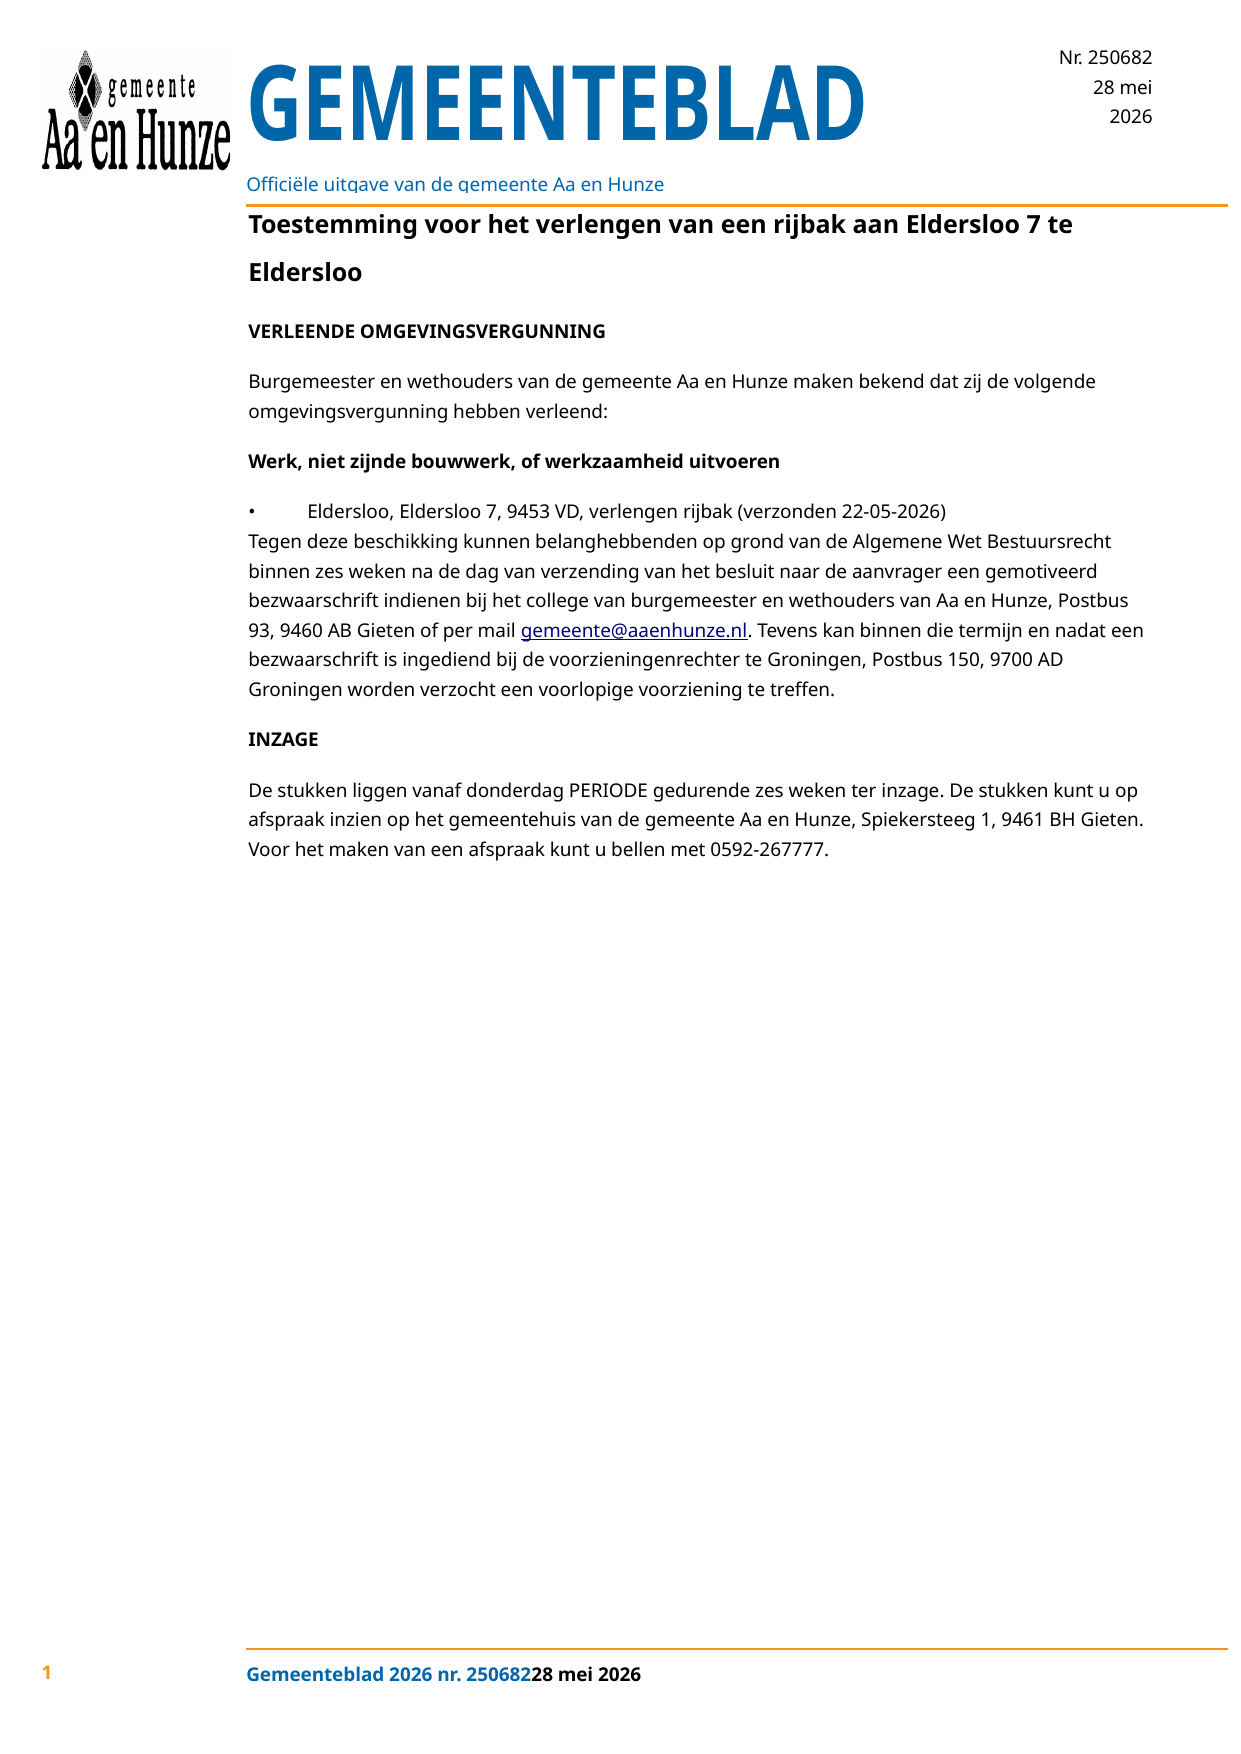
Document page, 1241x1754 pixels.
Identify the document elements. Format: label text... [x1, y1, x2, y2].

text VERLEENDE OMGEVINGSVERGUNNING [248, 318, 1152, 344]
text Tegen deze beschikking kunnen belanghebbenden op grond van de Algemene Wet Bestuursrecht binnen zes weken na de dag van verzending van het besluit naar de aanvrager een gemotiveerd bezwaarschrift indienen bij het college van burgemeester en wethouders van Aa en Hunze, Postbus 93, 9460 AB Gieten of per mail gemeente@aaenhunze.nl. Tevens kan binnen die termijn en nadat een bezwaarschrift is ingediend bij de voorzieningenrechter te Groningen, Postbus 150, 9700 AD Groningen worden verzocht een voorlopige voorziening te treffen. [248, 528, 1152, 702]
list Eldersloo, Eldersloo 7, 9453 VD, verlengen rijbak (verzonden 22-05-2026) [248, 499, 1152, 524]
text Burgemeester en wethouders van de gemeente Aa en Hunze maken bekend dat zij de volgende omgevingsvergunning hebben verleend: [248, 368, 1152, 424]
text Toestemming voor het verlengen van een rijbak aan Eldersloo 7 te Eldersloo [248, 207, 1152, 288]
text INZAGE [248, 727, 1152, 752]
text Werk, niet zijnde bouwwerk, of werkzaamheid uitvoeren [248, 448, 1152, 474]
text De stukken liggen vanaf donderdag PERIODE gedurende zes weken ter inzage. De stukken kunt u op afspraak inzien op het gemeentehuis van de gemeente Aa en Hunze, Spiekersteeg 1, 9461 BH Gieten. Voor het maken van een afspraak kunt u bellen met 0592-267777. [248, 777, 1152, 862]
picture [41, 47, 231, 172]
